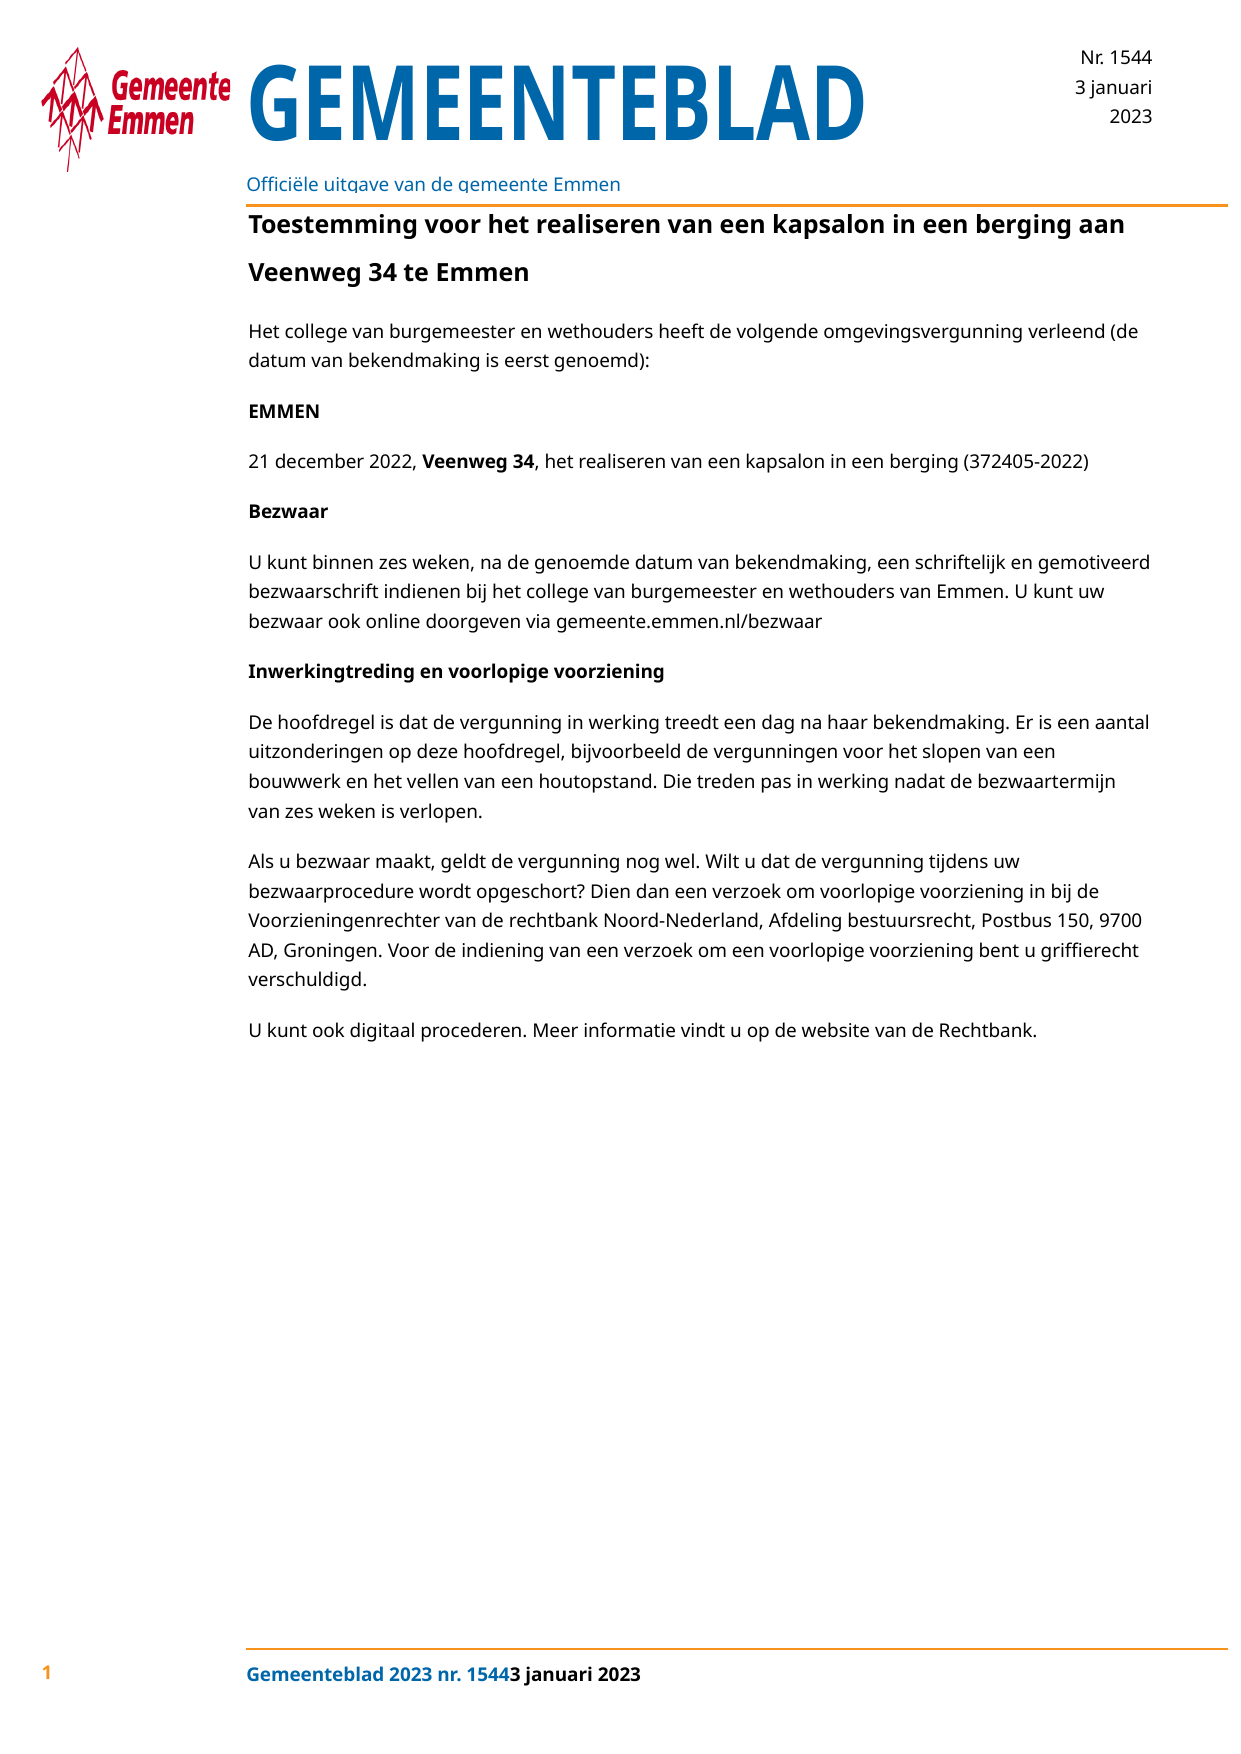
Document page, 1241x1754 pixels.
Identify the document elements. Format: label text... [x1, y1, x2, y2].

text Inwerkingtreding en voorlopige voorziening [248, 659, 1152, 684]
picture [41, 47, 231, 172]
text Het college van burgemeester en wethouders heeft de volgende omgevingsvergunning verleend (de datum van bekendmaking is eerst genoemd): [248, 318, 1152, 373]
text U kunt ook digitaal procederen. Meer informatie vindt u op de website van de Rechtbank. [248, 1017, 1152, 1043]
text Bezwaar [248, 499, 1152, 524]
text 21 december 2022, Veenweg 34, het realiseren van een kapsalon in een berging (372405-2022) [248, 448, 1152, 474]
text U kunt binnen zes weken, na de genoemde datum van bekendmaking, een schriftelijk en gemotiveerd bezwaarschrift indienen bij het college van burgemeester en wethouders van Emmen. U kunt uw bezwaar ook online doorgeven via gemeente.emmen.nl/bezwaar [248, 549, 1152, 634]
text Als u bezwaar maakt, geldt de vergunning nog wel. Wilt u dat de vergunning tijdens uw bezwaarprocedure wordt opgeschort? Dien dan een verzoek om voorlopige voorziening in bij de Voorzieningenrechter van de rechtbank Noord-Nederland, Afdeling bestuursrecht, Postbus 150, 9700 AD, Groningen. Voor de indiening van een verzoek om een voorlopige voorziening bent u griffierecht verschuldigd. [248, 848, 1152, 992]
text Toestemming voor het realiseren van een kapsalon in een berging aan Veenweg 34 te Emmen [248, 207, 1152, 288]
text De hoofdregel is dat de vergunning in werking treedt een dag na haar bekendmaking. Er is een aantal uitzonderingen op deze hoofdregel, bijvoorbeeld de vergunningen voor het slopen van een bouwwerk en het vellen van een houtopstand. Die treden pas in werking nadat de bezwaartermijn van zes weken is verlopen. [248, 709, 1152, 824]
text EMMEN [248, 398, 1152, 424]
